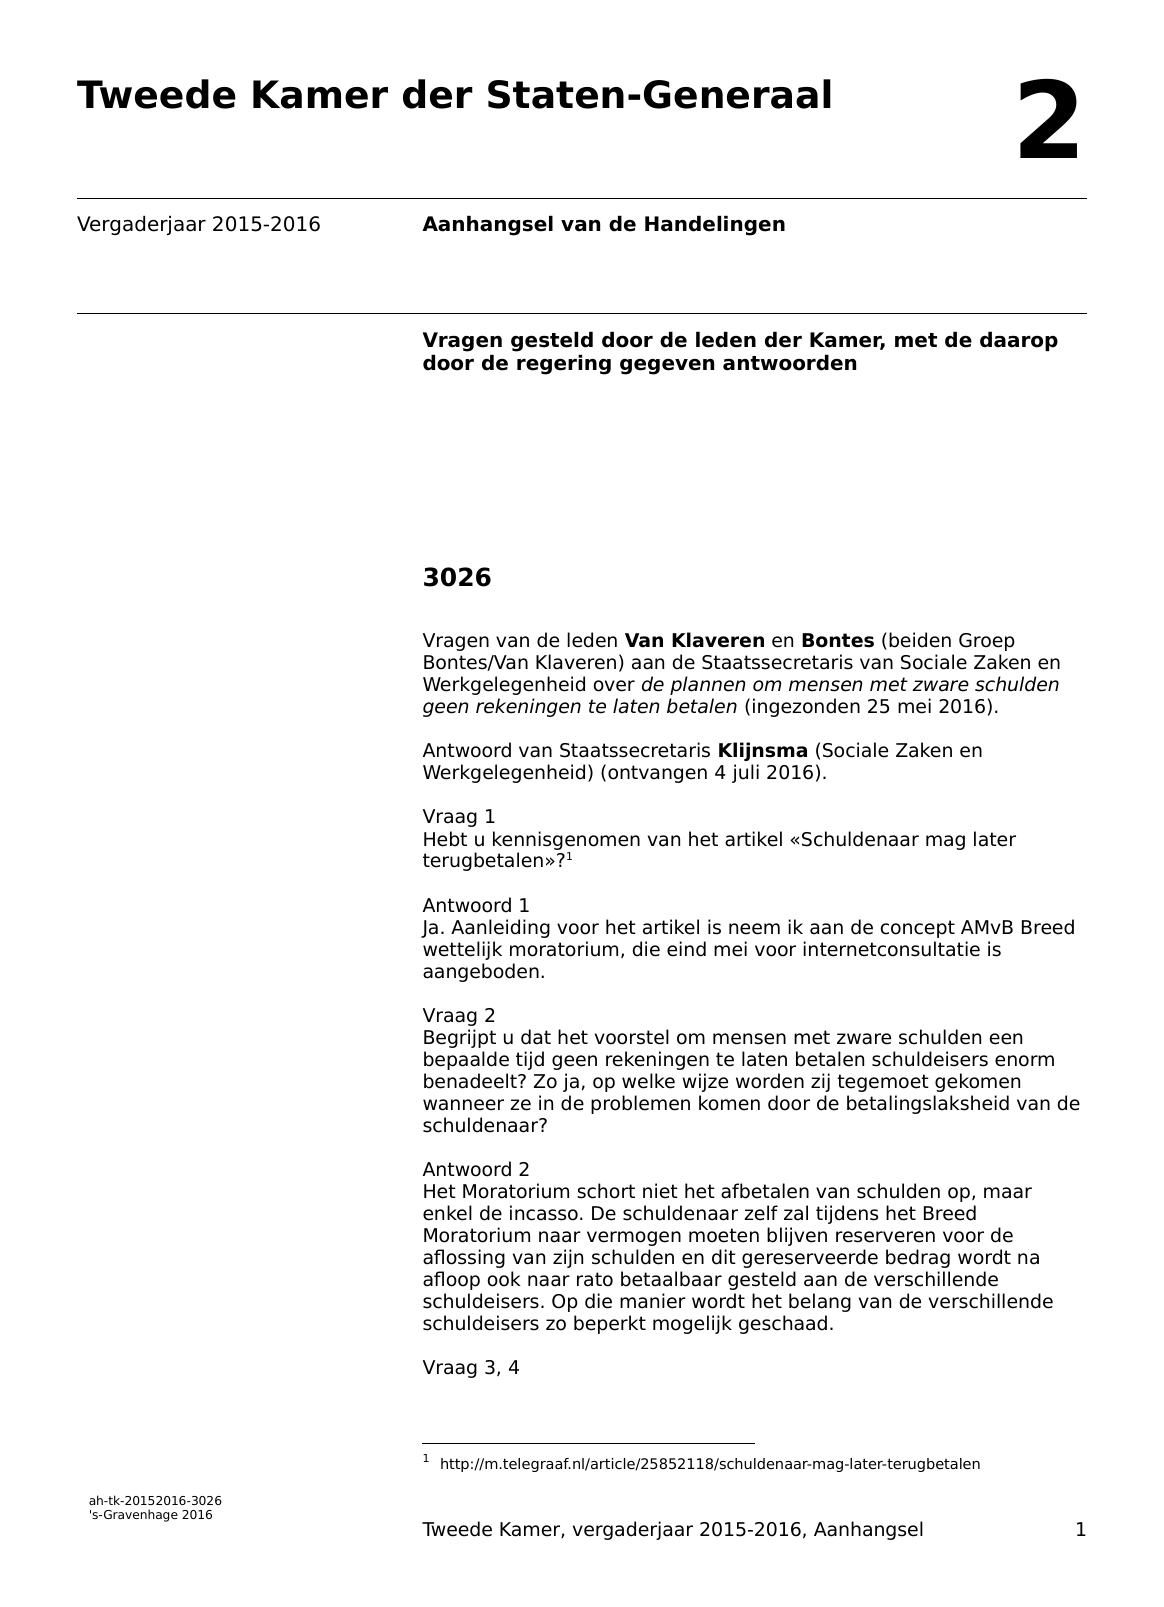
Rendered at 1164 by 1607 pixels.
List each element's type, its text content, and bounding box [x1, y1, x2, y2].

table_cell Vergaderjaar 2015-2016 [77, 199, 422, 313]
table_header 2 [886, 59, 1087, 198]
text Hebt u kennisgenomen van het artikel «Schuldenaar mag later terugbetalen»? [422, 828, 1087, 872]
table_cell Vragen gesteld door de leden der Kamer, met de daarop door de regering gegeven antwoorden [422, 314, 1087, 375]
text Antwoord 2 [422, 1159, 1087, 1181]
text Vraag 3, 4 [422, 1357, 1087, 1379]
table_cell Aanhangsel van de Handelingen [422, 199, 1087, 313]
text 3026 [422, 563, 1087, 592]
table_cell [77, 314, 422, 375]
text Vraag 1 [422, 806, 1087, 828]
text Begrijpt u dat het voorstel om mensen met zware schulden een bepaalde tijd geen rekeningen te laten betalen schuldeisers enorm benadeelt? Zo ja, op welke wijze worden zij tegemoet gekomen wanneer ze in de problemen komen door de betalingslaksheid van de schuldenaar? [422, 1027, 1087, 1137]
text http://m.telegraaf.nl/article/25852118/schuldenaar-mag-later-terugbetalen [422, 1452, 1087, 1474]
text Vragen van de leden Van Klaveren en Bontes (beiden Groep Bontes/Van Klaveren) aan de Staatssecretaris van Sociale Zaken en Werkgelegenheid over de plannen om mensen met zware schulden geen rekeningen te laten betalen (ingezonden 25 mei 2016). [422, 630, 1087, 718]
text ah-tk-20152016-3026 [88, 1494, 323, 1508]
text Antwoord 1 [422, 894, 1087, 917]
text Antwoord van Staatssecretaris Klijnsma (Sociale Zaken en Werkgelegenheid) (ontvangen 4 juli 2016). [422, 740, 1087, 784]
text Het Moratorium schort niet het afbetalen van schulden op, maar enkel de incasso. De schuldenaar zelf zal tijdens het Breed Moratorium naar vermogen moeten blijven reserveren voor de aflossing van zijn schulden en dit gereserveerde bedrag wordt na afloop ook naar rato betaalbaar gesteld aan de verschillende schuldeisers. Op die manier wordt het belang van de verschillende schuldeisers zo beperkt mogelijk geschaad. [422, 1181, 1087, 1334]
text Ja. Aanleiding voor het artikel is neem ik aan de concept AMvB Breed wettelijk moratorium, die eind mei voor internetconsultatie is aangeboden. [422, 917, 1087, 982]
text 's-Gravenhage 2016 [88, 1508, 323, 1522]
table_header Tweede Kamer der Staten-Generaal [77, 59, 886, 198]
text Vraag 2 [422, 1005, 1087, 1027]
